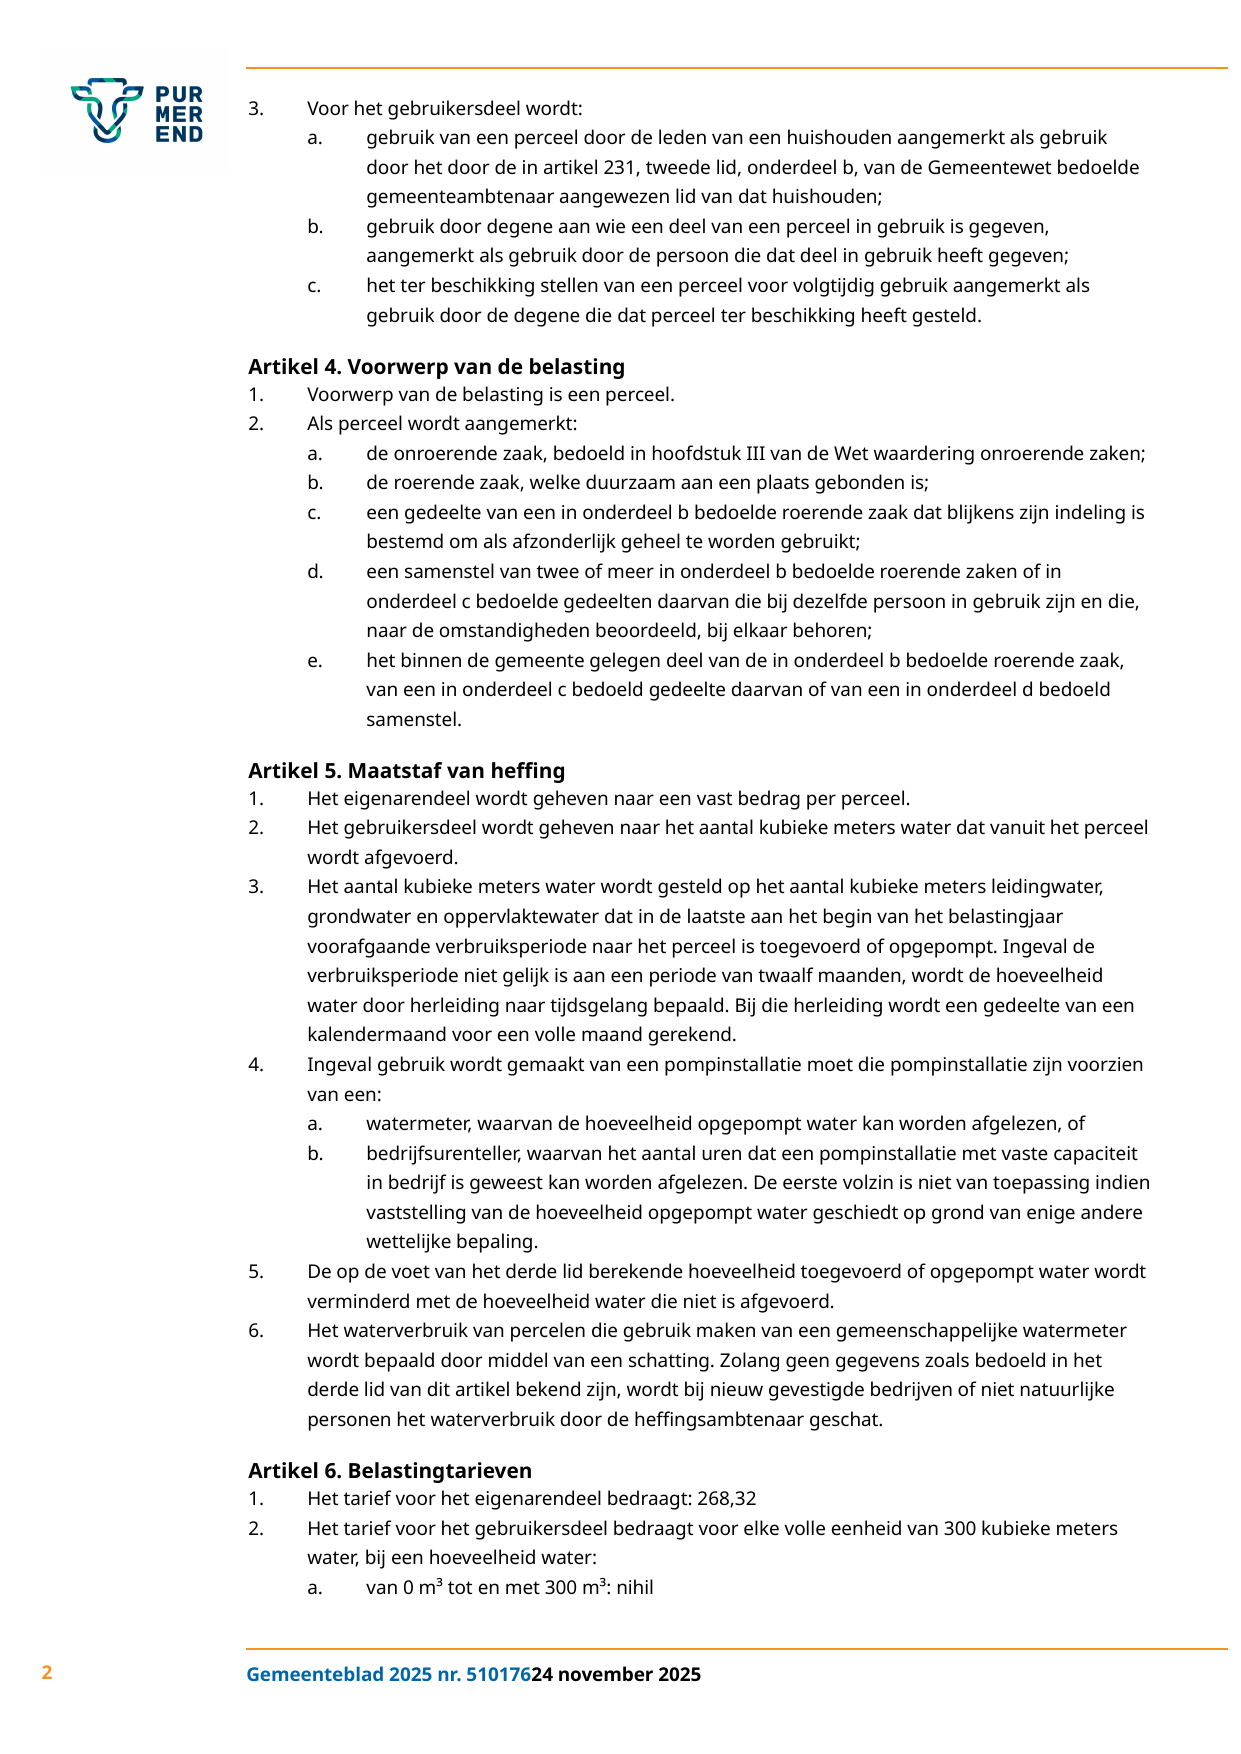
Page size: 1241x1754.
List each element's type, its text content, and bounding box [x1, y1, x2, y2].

list van 0 m³ tot en met 300 m³: nihil [307, 1574, 1152, 1599]
list Het tarief voor het gebruikersdeel bedraagt voor elke volle eenheid van 300 kubieke meters water, bij een hoeveelheid water: [248, 1515, 1152, 1570]
list gebruik van een perceel door de leden van een huishouden aangemerkt als gebruik door het door de in artikel 231, tweede lid, onderdeel b, van de Gemeentewet bedoelde gemeenteambtenaar aangewezen lid van dat huishouden; [307, 124, 1152, 209]
list Het waterverbruik van percelen die gebruik maken van een gemeenschappelijke watermeter wordt bepaald door middel van een schatting. Zolang geen gegevens zoals bedoeld in het derde lid van dit artikel bekend zijn, wordt bij nieuw gevestigde bedrijven of niet natuurlijke personen het waterverbruik door de heffingsambtenaar geschat. [248, 1317, 1152, 1432]
list De op de voet van het derde lid berekende hoeveelheid toegevoerd of opgepompt water wordt verminderd met de hoeveelheid water die niet is afgevoerd. [248, 1258, 1152, 1314]
list Ingeval gebruik wordt gemaakt van een pompinstallatie moet die pompinstallatie zijn voorzien van een: [248, 1051, 1152, 1107]
text Artikel 4. Voorwerp van de belasting [248, 352, 1152, 381]
list Het tarief voor het eigenarendeel bedraagt: 268,32 [248, 1485, 1152, 1511]
list Voor het gebruikersdeel wordt: [248, 95, 1152, 121]
list bedrijfsurenteller, waarvan het aantal uren dat een pompinstallatie met vaste capaciteit in bedrijf is geweest kan worden afgelezen. De eerste volzin is niet van toepassing indien vaststelling van de hoeveelheid opgepompt water geschiedt op grond van enige andere wettelijke bepaling. [307, 1140, 1152, 1254]
list Het gebruikersdeel wordt geheven naar het aantal kubieke meters water dat vanuit het perceel wordt afgevoerd. [248, 814, 1152, 870]
list een gedeelte van een in onderdeel b bedoelde roerende zaak dat blijkens zijn indeling is bestemd om als afzonderlijk geheel te worden gebruikt; [307, 499, 1152, 554]
list de onroerende zaak, bedoeld in hoofdstuk III van de Wet waardering onroerende zaken; [307, 440, 1152, 466]
list het ter beschikking stellen van een perceel voor volgtijdig gebruik aangemerkt als gebruik door de degene die dat perceel ter beschikking heeft gesteld. [307, 272, 1152, 328]
list het binnen de gemeente gelegen deel van de in onderdeel b bedoelde roerende zaak, van een in onderdeel c bedoeld gedeelte daarvan of van een in onderdeel d bedoeld samenstel. [307, 647, 1152, 732]
list een samenstel van twee of meer in onderdeel b bedoelde roerende zaken of in onderdeel c bedoelde gedeelten daarvan die bij dezelfde persoon in gebruik zijn en die, naar de omstandigheden beoordeeld, bij elkaar behoren; [307, 558, 1152, 643]
list gebruik door degene aan wie een deel van een perceel in gebruik is gegeven, aangemerkt als gebruik door de persoon die dat deel in gebruik heeft gegeven; [307, 213, 1152, 268]
text Artikel 6. Belastingtarieven [248, 1457, 1152, 1485]
list Het aantal kubieke meters water wordt gesteld op het aantal kubieke meters leidingwater, grondwater en oppervlaktewater dat in de laatste aan het begin van het belastingjaar voorafgaande verbruiksperiode naar het perceel is toegevoerd of opgepompt. Ingeval de verbruiksperiode niet gelijk is aan een periode van twaalf maanden, wordt de hoeveelheid water door herleiding naar tijdsgelang bepaald. Bij die herleiding wordt een gedeelte van een kalendermaand voor een volle maand gerekend. [248, 874, 1152, 1047]
picture [41, 47, 231, 172]
text Artikel 5. Maatstaf van heffing [248, 757, 1152, 785]
list Als perceel wordt aangemerkt: [248, 410, 1152, 436]
list watermeter, waarvan de hoeveelheid opgepompt water kan worden afgelezen, of [307, 1110, 1152, 1136]
list Voorwerp van de belasting is een perceel. [248, 381, 1152, 406]
list Het eigenarendeel wordt geheven naar een vast bedrag per perceel. [248, 785, 1152, 811]
list de roerende zaak, welke duurzaam aan een plaats gebonden is; [307, 469, 1152, 495]
